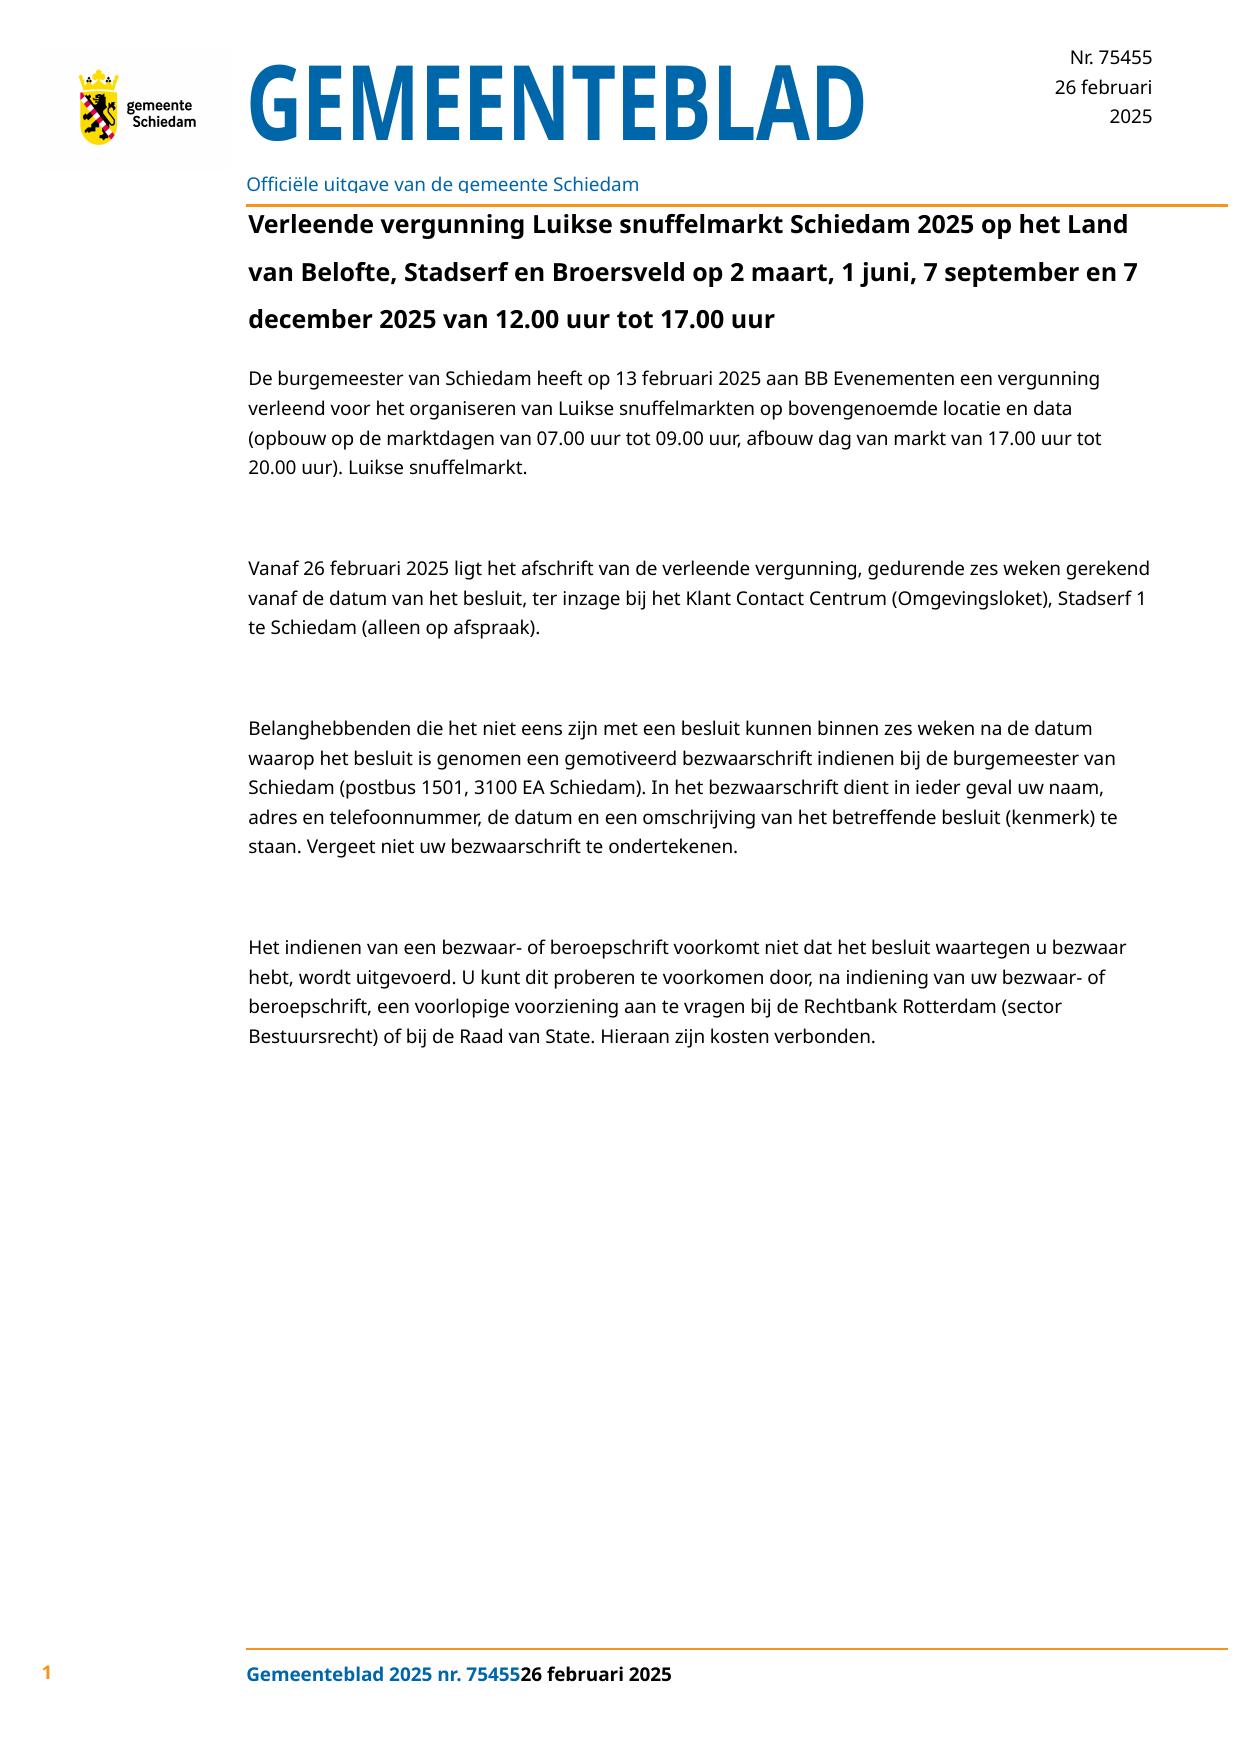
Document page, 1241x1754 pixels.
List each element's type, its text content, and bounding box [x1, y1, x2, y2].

text Vanaf 26 februari 2025 ligt het afschrift van de verleende vergunning, gedurende zes weken gerekend vanaf de datum van het besluit, ter inzage bij het Klant Contact Centrum (Omgevingsloket), Stadserf 1 te Schiedam (alleen op afspraak). [248, 555, 1152, 640]
text Belanghebbenden die het niet eens zijn met een besluit kunnen binnen zes weken na de datum waarop het besluit is genomen een gemotiveerd bezwaarschrift indienen bij de burgemeester van Schiedam (postbus 1501, 3100 EA Schiedam). In het bezwaarschrift dient in ieder geval uw naam, adres en telefoonnummer, de datum en een omschrijving van het betreffende besluit (kenmerk) te staan. Vergeet niet uw bezwaarschrift te ondertekenen. [248, 715, 1152, 859]
picture [41, 47, 231, 172]
text Het indienen van een bezwaar- of beroepschrift voorkomt niet dat het besluit waartegen u bezwaar hebt, wordt uitgevoerd. U kunt dit proberen te voorkomen door, na indiening van uw bezwaar- of beroepschrift, een voorlopige voorziening aan te vragen bij de Rechtbank Rotterdam (sector Bestuursrecht) of bij de Raad van State. Hieraan zijn kosten verbonden. [248, 934, 1152, 1049]
text Verleende vergunning Luikse snuffelmarkt Schiedam 2025 op het Land van Belofte, Stadserf en Broersveld op 2 maart, 1 juni, 7 september en 7 december 2025 van 12.00 uur tot 17.00 uur [248, 207, 1152, 336]
text De burgemeester van Schiedam heeft op 13 februari 2025 aan BB Evenementen een vergunning verleend voor het organiseren van Luikse snuffelmarkten op bovengenoemde locatie en data (opbouw op de marktdagen van 07.00 uur tot 09.00 uur, afbouw dag van markt van 17.00 uur tot 20.00 uur). Luikse snuffelmarkt. [248, 366, 1152, 480]
